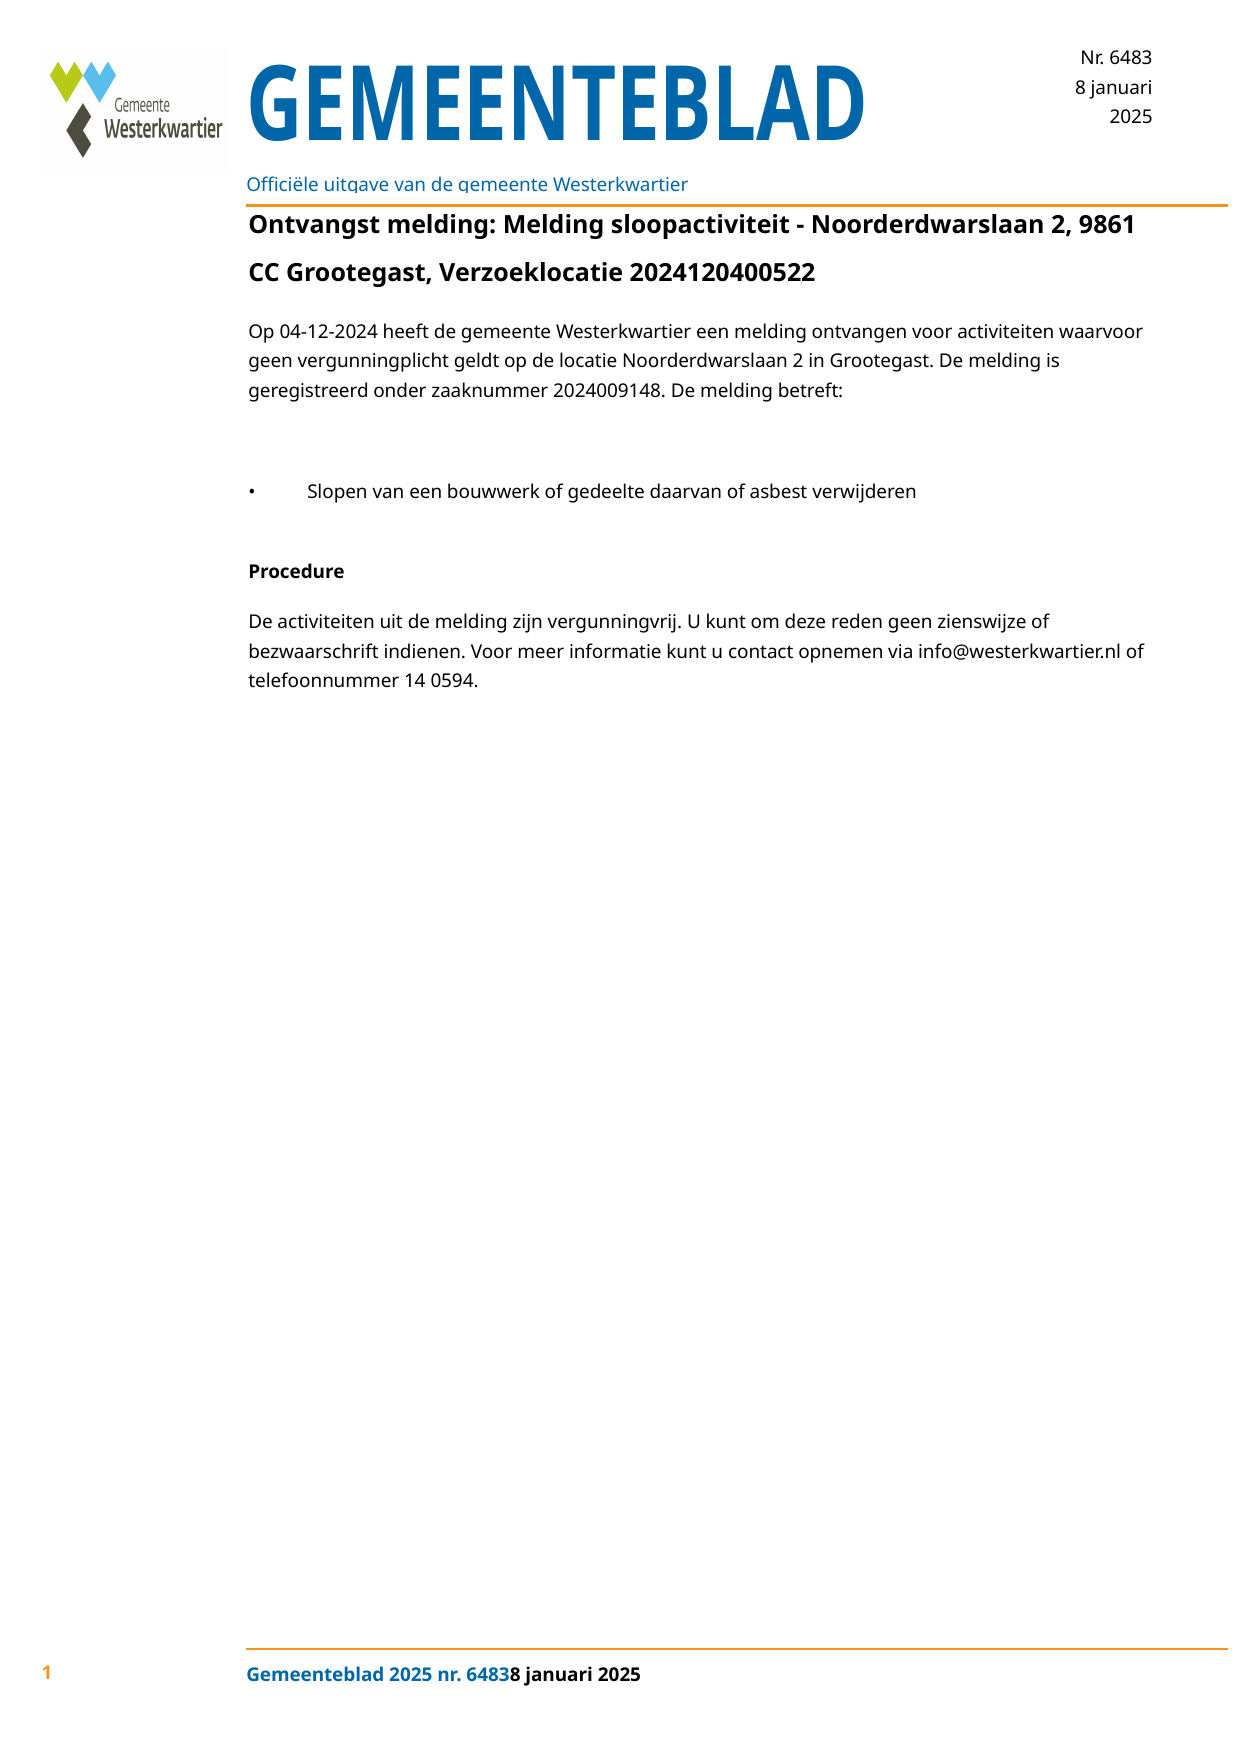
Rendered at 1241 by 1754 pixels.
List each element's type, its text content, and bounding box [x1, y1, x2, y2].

text Ontvangst melding: Melding sloopactiviteit - Noorderdwarslaan 2, 9861 CC Grootegast, Verzoeklocatie 2024120400522 [248, 207, 1152, 288]
text Op 04-12-2024 heeft de gemeente Westerkwartier een melding ontvangen voor activiteiten waarvoor geen vergunningplicht geldt op de locatie Noorderdwarslaan 2 in Grootegast. De melding is geregistreerd onder zaaknummer 2024009148. De melding betreft: [248, 318, 1152, 403]
picture [41, 47, 231, 172]
list Slopen van een bouwwerk of gedeelte daarvan of asbest verwijderen [248, 478, 1152, 504]
text De activiteiten uit de melding zijn vergunningvrij. U kunt om deze reden geen zienswijze of bezwaarschrift indienen. Voor meer informatie kunt u contact opnemen via info@westerkwartier.nl of telefoonnummer 14 0594. [248, 608, 1152, 693]
text Procedure [248, 558, 1152, 584]
